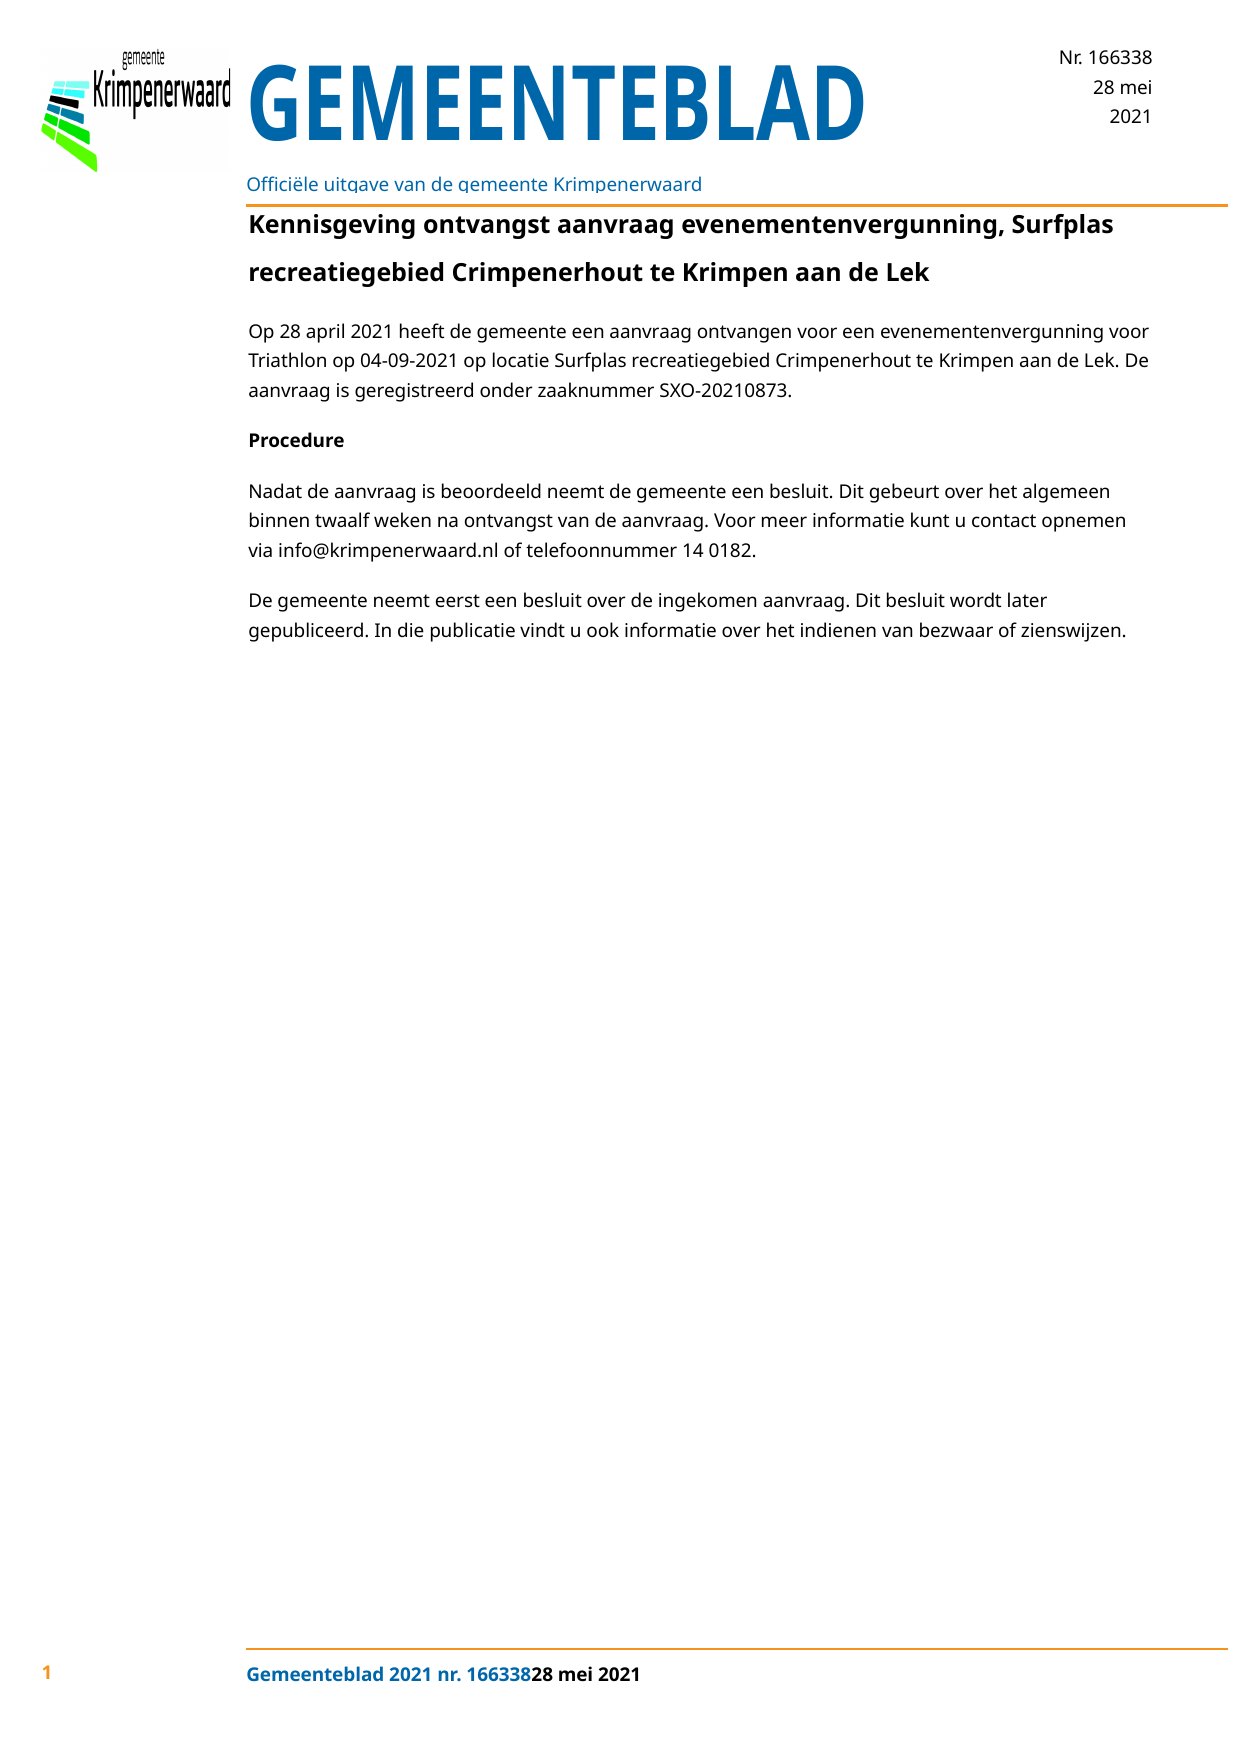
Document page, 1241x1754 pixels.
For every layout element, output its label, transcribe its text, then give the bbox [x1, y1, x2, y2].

text De gemeente neemt eerst een besluit over de ingekomen aanvraag. Dit besluit wordt later gepubliceerd. In die publicatie vindt u ook informatie over het indienen van bezwaar of zienswijzen. [248, 587, 1152, 643]
text Nadat de aanvraag is beoordeeld neemt de gemeente een besluit. Dit gebeurt over het algemeen binnen twaalf weken na ontvangst van de aanvraag. Voor meer informatie kunt u contact opnemen via info@krimpenerwaard.nl of telefoonnummer 14 0182. [248, 478, 1152, 563]
text Procedure [248, 427, 1152, 453]
text Op 28 april 2021 heeft de gemeente een aanvraag ontvangen voor een evenementenvergunning voor Triathlon op 04-09-2021 op locatie Surfplas recreatiegebied Crimpenerhout te Krimpen aan de Lek. De aanvraag is geregistreerd onder zaaknummer SXO-20210873. [248, 318, 1152, 403]
text Kennisgeving ontvangst aanvraag evenementenvergunning, Surfplas recreatiegebied Crimpenerhout te Krimpen aan de Lek [248, 207, 1152, 288]
picture [41, 47, 231, 172]
